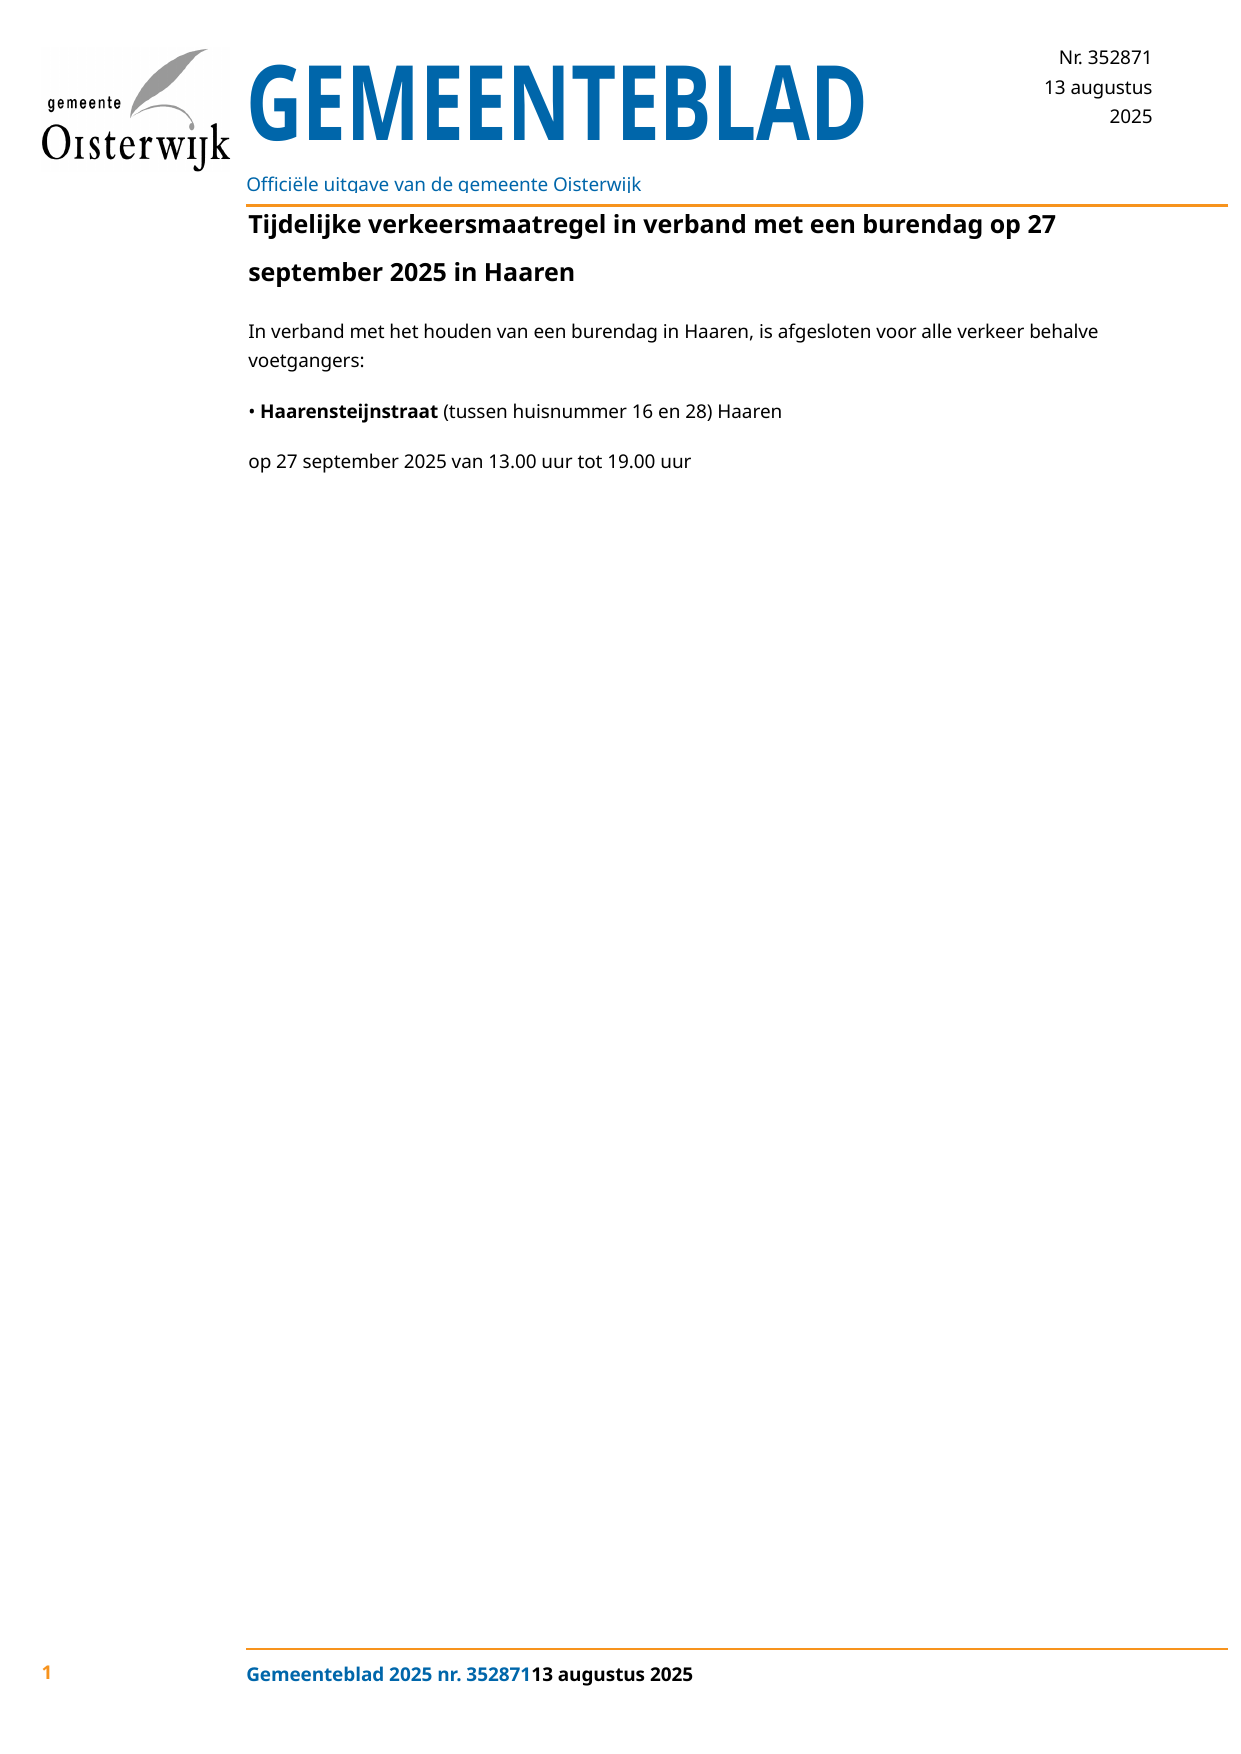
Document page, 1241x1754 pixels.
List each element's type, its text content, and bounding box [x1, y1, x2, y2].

text In verband met het houden van een burendag in Haaren, is afgesloten voor alle verkeer behalve voetgangers: [248, 318, 1152, 373]
picture [41, 47, 231, 172]
text op 27 september 2025 van 13.00 uur tot 19.00 uur [248, 448, 1152, 474]
text • Haarensteijnstraat (tussen huisnummer 16 en 28) Haaren [248, 398, 1152, 424]
text Tijdelijke verkeersmaatregel in verband met een burendag op 27 september 2025 in Haaren [248, 207, 1152, 288]
